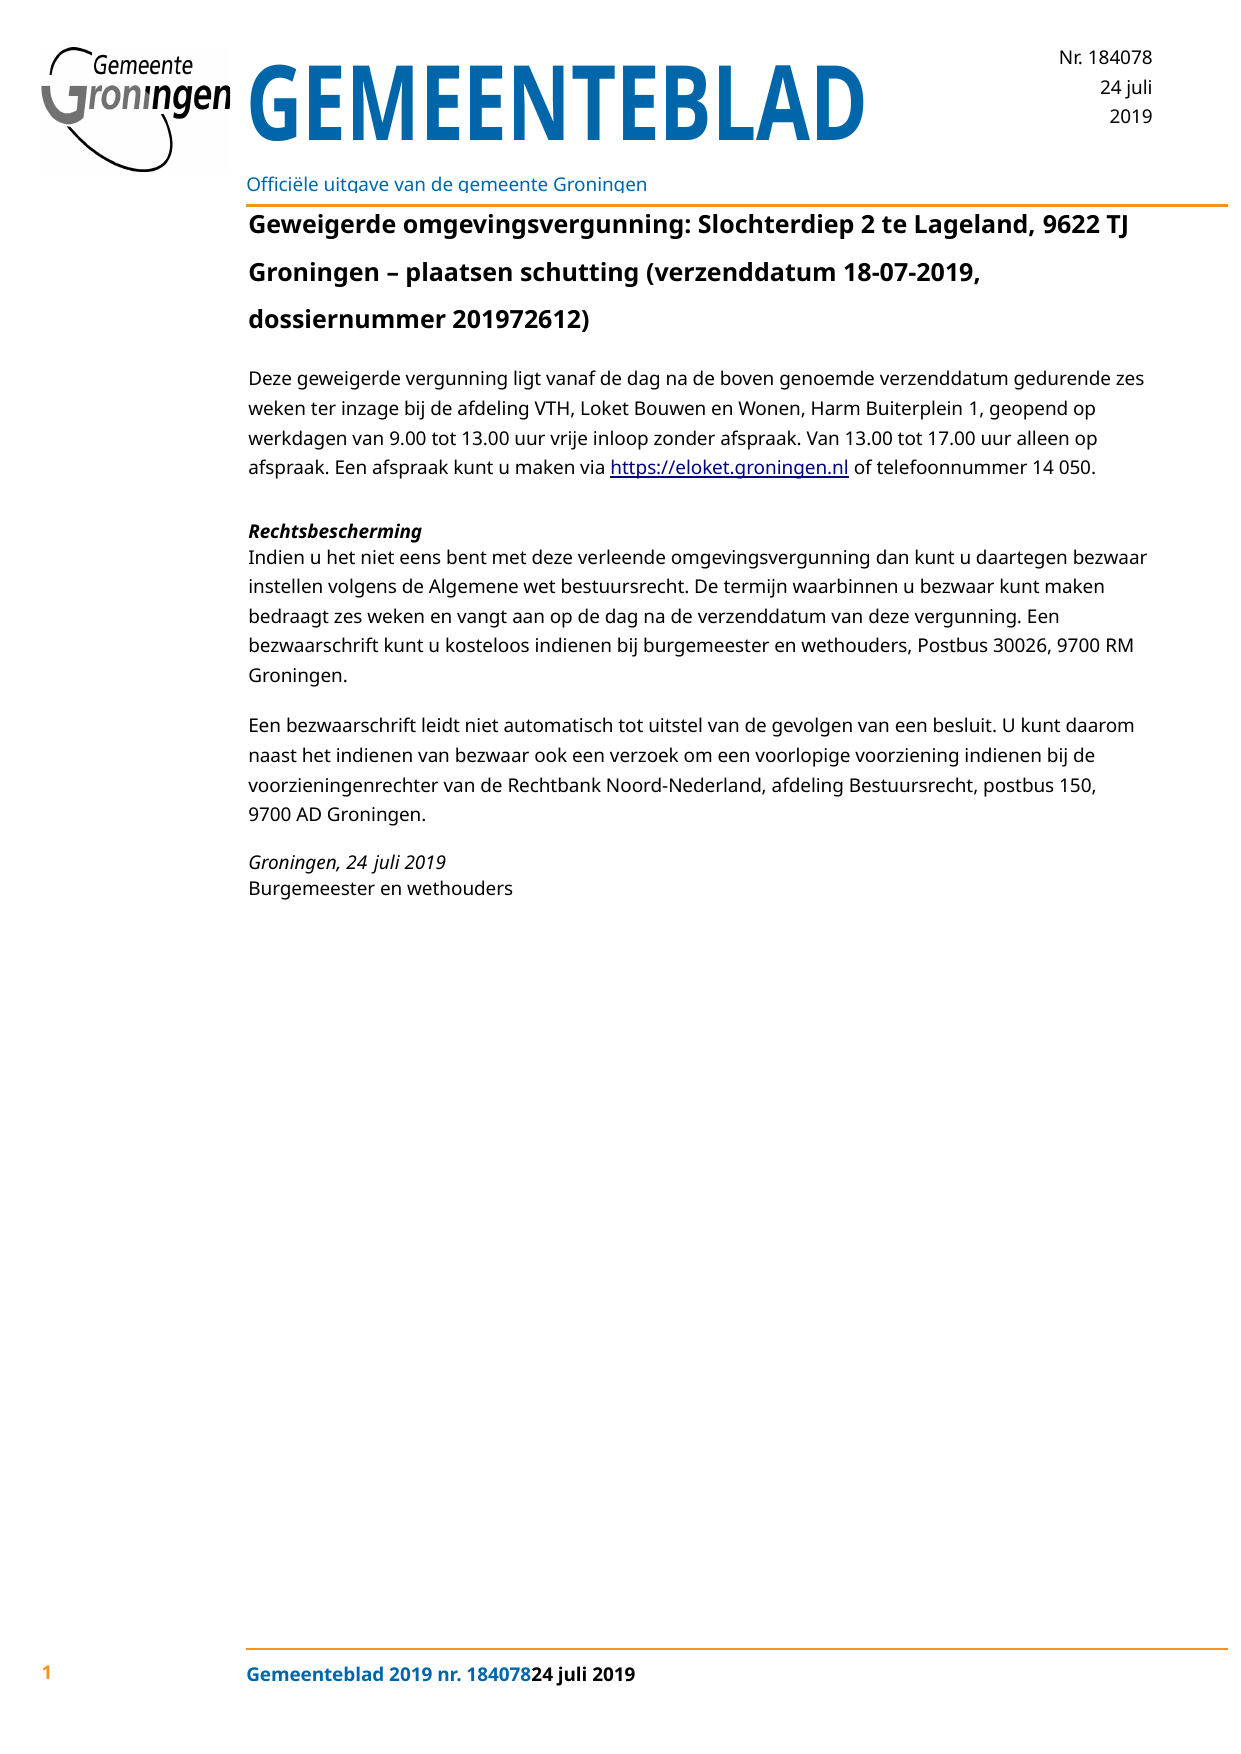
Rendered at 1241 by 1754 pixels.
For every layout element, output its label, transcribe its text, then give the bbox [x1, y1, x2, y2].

text Indien u het niet eens bent met deze verleende omgevingsvergunning dan kunt u daartegen bezwaar instellen volgens de Algemene wet bestuursrecht. De termijn waarbinnen u bezwaar kunt maken bedraagt zes weken en vangt aan op de dag na de verzenddatum van deze vergunning. Een bezwaarschrift kunt u kosteloos indienen bij burgemeester en wethouders, Postbus 30026, 9700 RM Groningen. [248, 544, 1152, 688]
text Deze geweigerde vergunning ligt vanaf de dag na de boven genoemde verzenddatum gedurende zes weken ter inzage bij de afdeling VTH, Loket Bouwen en Wonen, Harm Buiterplein 1, geopend op werkdagen van 9.00 tot 13.00 uur vrije inloop zonder afspraak. Van 13.00 tot 17.00 uur alleen op afspraak. Een afspraak kunt u maken via https://eloket.groningen.nl of telefoonnummer 14 050. [248, 366, 1152, 480]
text Rechtsbescherming [248, 518, 1152, 544]
text Burgemeester en wethouders [248, 875, 1152, 901]
text Een bezwaarschrift leidt niet automatisch tot uitstel van de gevolgen van een besluit. U kunt daarom naast het indienen van bezwaar ook een verzoek om een voorlopige voorziening indienen bij de voorzieningenrechter van de Rechtbank Noord-Nederland, afdeling Bestuursrecht, postbus 150, 9700 AD Groningen. [248, 713, 1152, 827]
picture [41, 47, 231, 172]
text Groningen, 24 juli 2019 [248, 849, 1152, 875]
text Geweigerde omgevingsvergunning: Slochterdiep 2 te Lageland, 9622 TJ Groningen – plaatsen schutting (verzenddatum 18-07-2019, dossiernummer 201972612) [248, 207, 1152, 336]
